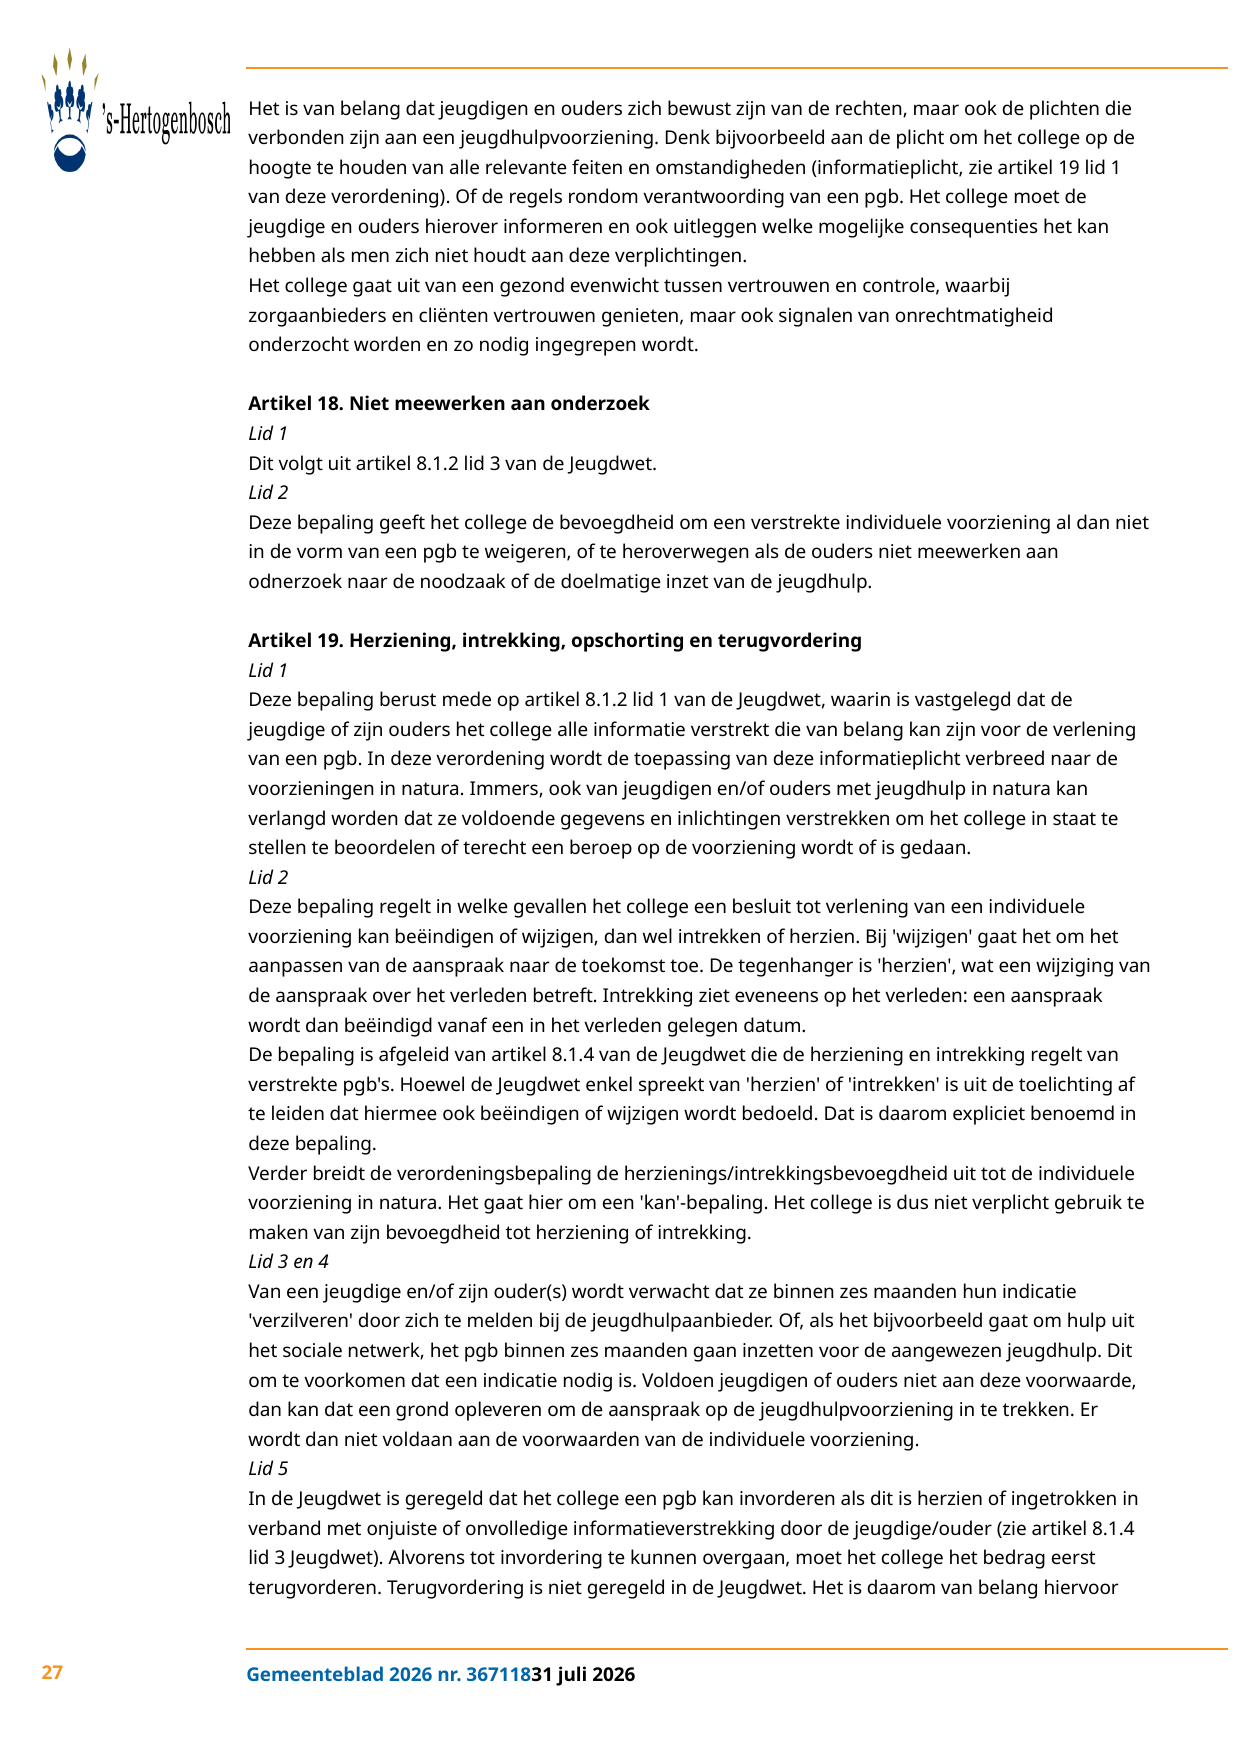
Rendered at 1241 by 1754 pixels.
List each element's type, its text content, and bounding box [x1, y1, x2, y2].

text In de Jeugdwet is geregeld dat het college een pgb kan invorderen als dit is herzien of ingetrokken in verband met onjuiste of onvolledige informatieverstrekking door de jeugdige/ouder (zie artikel 8.1.4 lid 3 Jeugdwet). Alvorens tot invordering te kunnen overgaan, moet het college het bedrag eerst terugvorderen. Terugvordering is niet geregeld in de Jeugdwet. Het is daarom van belang hiervoor [248, 1485, 1152, 1600]
text Het is van belang dat jeugdigen en ouders zich bewust zijn van de rechten, maar ook de plichten die verbonden zijn aan een jeugdhulpvoorziening. Denk bijvoorbeeld aan de plicht om het college op de hoogte te houden van alle relevante feiten en omstandigheden (informatieplicht, zie artikel 19 lid 1 van deze verordening). Of de regels rondom verantwoording van een pgb. Het college moet de jeugdige en ouders hierover informeren en ook uitleggen welke mogelijke consequenties het kan hebben als men zich niet houdt aan deze verplichtingen. [248, 95, 1152, 268]
text Artikel 19. Herziening, intrekking, opschorting en terugvordering [248, 627, 1152, 653]
text Verder breidt de verordeningsbepaling de herzienings/intrekkingsbevoegdheid uit tot de individuele voorziening in natura. Het gaat hier om een 'kan'-bepaling. Het college is dus niet verplicht gebruik te maken van zijn bevoegdheid tot herziening of intrekking. [248, 1160, 1152, 1245]
text Van een jeugdige en/of zijn ouder(s) wordt verwacht dat ze binnen zes maanden hun indicatie 'verzilveren' door zich te melden bij de jeugdhulpaanbieder. Of, als het bijvoorbeeld gaat om hulp uit het sociale netwerk, het pgb binnen zes maanden gaan inzetten voor de aangewezen jeugdhulp. Dit om te voorkomen dat een indicatie nodig is. Voldoen jeugdigen of ouders niet aan deze voorwaarde, dan kan dat een grond opleveren om de aanspraak op de jeugdhulpvoorziening in te trekken. Er wordt dan niet voldaan aan de voorwaarden van de individuele voorziening. [248, 1278, 1152, 1452]
text Lid 2 [248, 864, 1152, 890]
text Lid 1 [248, 657, 1152, 683]
text Het college gaat uit van een gezond evenwicht tussen vertrouwen en controle, waarbij zorgaanbieders en cliënten vertrouwen genieten, maar ook signalen van onrechtmatigheid onderzocht worden en zo nodig ingegrepen wordt. [248, 272, 1152, 357]
text Deze bepaling geeft het college de bevoegdheid om een verstrekte individuele voorziening al dan niet in de vorm van een pgb te weigeren, of te heroverwegen als de ouders niet meewerken aan odnerzoek naar de noodzaak of de doelmatige inzet van de jeugdhulp. [248, 509, 1152, 594]
text De bepaling is afgeleid van artikel 8.1.4 van de Jeugdwet die de herziening en intrekking regelt van verstrekte pgb's. Hoewel de Jeugdwet enkel spreekt van 'herzien' of 'intrekken' is uit de toelichting af te leiden dat hiermee ook beëindigen of wijzigen wordt bedoeld. Dat is daarom expliciet benoemd in deze bepaling. [248, 1041, 1152, 1156]
text Lid 5 [248, 1456, 1152, 1481]
text Deze bepaling berust mede op artikel 8.1.2 lid 1 van de Jeugdwet, waarin is vastgelegd dat de jeugdige of zijn ouders het college alle informatie verstrekt die van belang kan zijn voor de verlening van een pgb. In deze verordening wordt de toepassing van deze informatieplicht verbreed naar de voorzieningen in natura. Immers, ook van jeugdigen en/of ouders met jeugdhulp in natura kan verlangd worden dat ze voldoende gegevens en inlichtingen verstrekken om het college in staat te stellen te beoordelen of terecht een beroep op de voorziening wordt of is gedaan. [248, 686, 1152, 860]
text Lid 2 [248, 479, 1152, 505]
picture [41, 47, 231, 172]
text Lid 1 [248, 420, 1152, 446]
text Lid 3 en 4 [248, 1248, 1152, 1274]
text Deze bepaling regelt in welke gevallen het college een besluit tot verlening van een individuele voorziening kan beëindigen of wijzigen, dan wel intrekken of herzien. Bij 'wijzigen' gaat het om het aanpassen van de aanspraak naar de toekomst toe. De tegenhanger is 'herzien', wat een wijziging van de aanspraak over het verleden betreft. Intrekking ziet eveneens op het verleden: een aanspraak wordt dan beëindigd vanaf een in het verleden gelegen datum. [248, 893, 1152, 1038]
text Dit volgt uit artikel 8.1.2 lid 3 van de Jeugdwet. [248, 450, 1152, 476]
text Artikel 18. Niet meewerken aan onderzoek [248, 391, 1152, 416]
